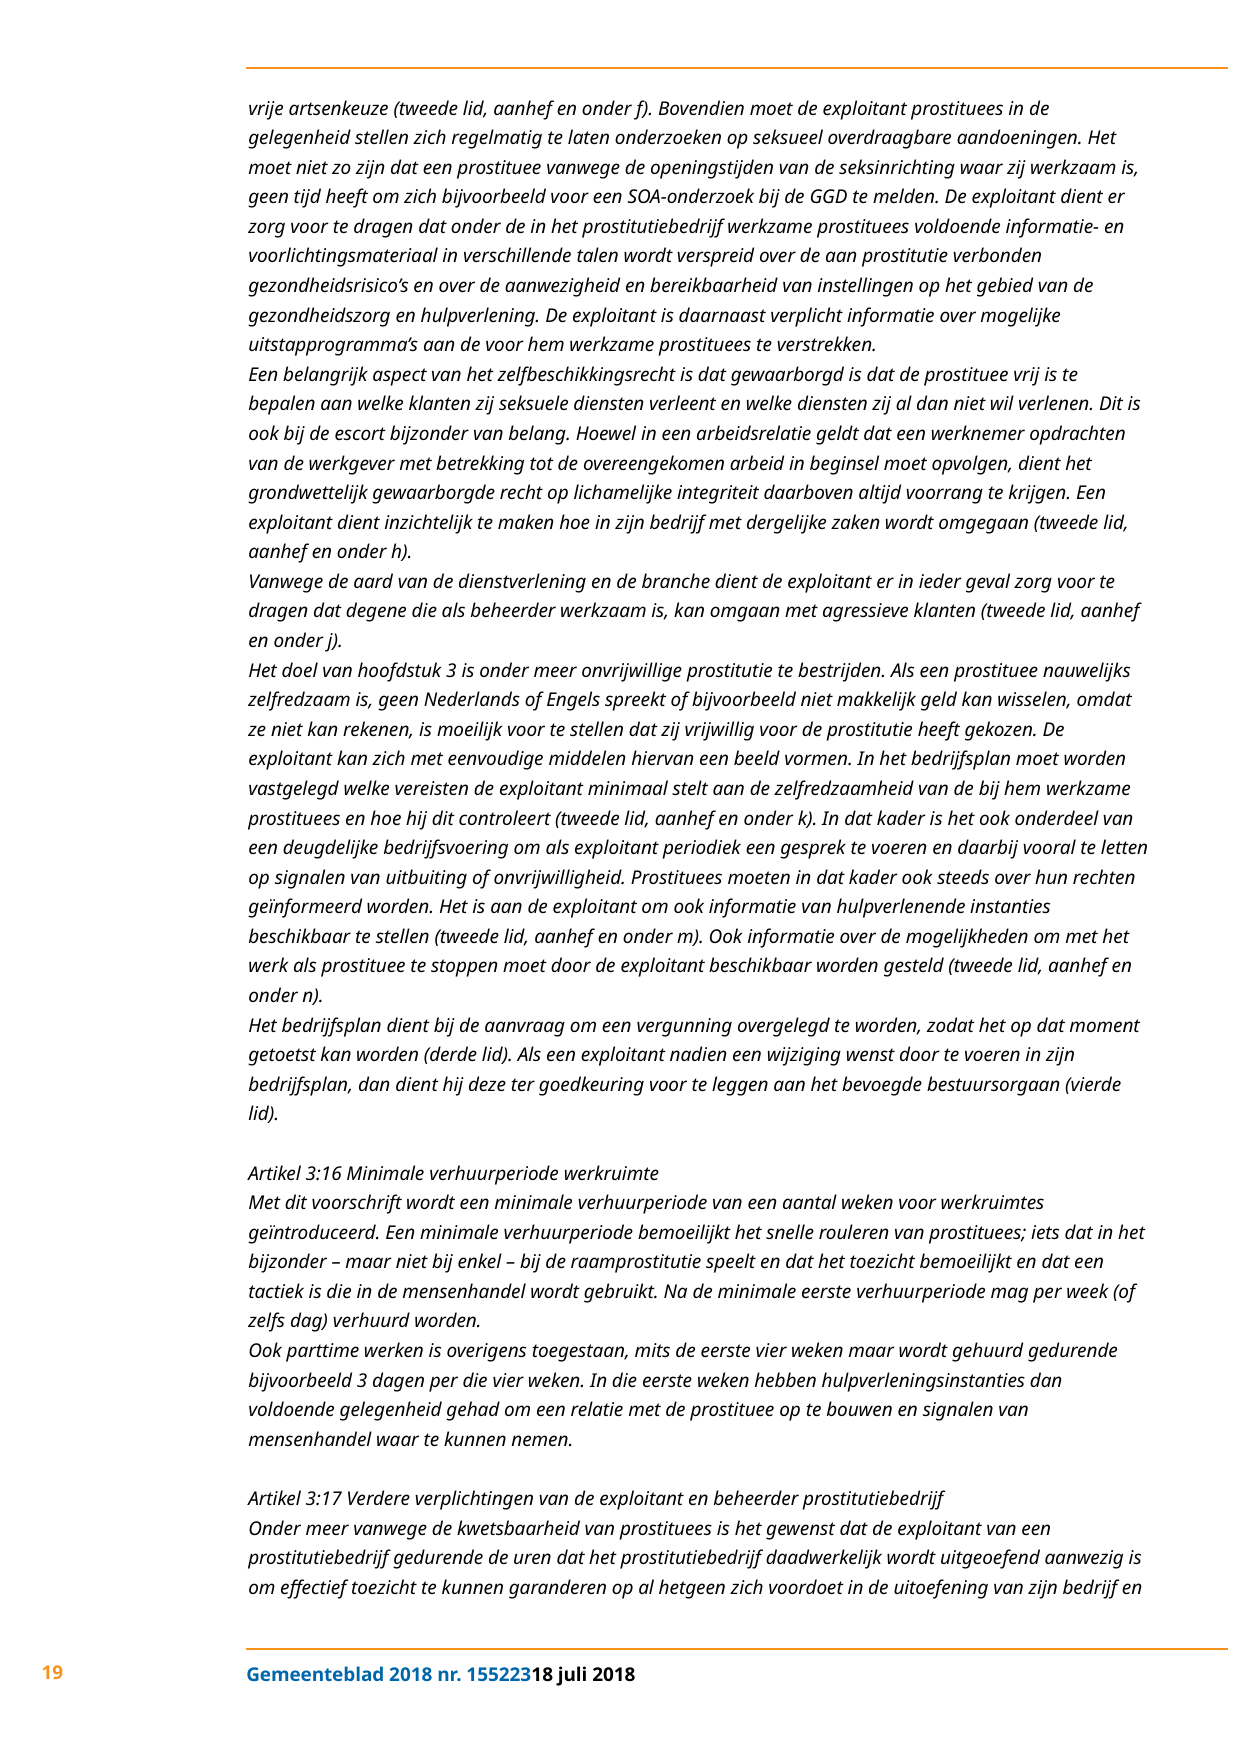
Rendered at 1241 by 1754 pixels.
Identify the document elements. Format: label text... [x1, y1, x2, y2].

text vrije artsenkeuze (tweede lid, aanhef en onder f). Bovendien moet de exploitant prostituees in de gelegenheid stellen zich regelmatig te laten onderzoeken op seksueel overdraagbare aandoeningen. Het moet niet zo zijn dat een prostituee vanwege de openingstijden van de seksinrichting waar zij werkzaam is, geen tijd heeft om zich bijvoorbeeld voor een SOA-onderzoek bij de GGD te melden. De exploitant dient er zorg voor te dragen dat onder de in het prostitutiebedrijf werkzame prostituees voldoende informatie- en voorlichtingsmateriaal in verschillende talen wordt verspreid over de aan prostitutie verbonden gezondheidsrisico’s en over de aanwezigheid en bereikbaarheid van instellingen op het gebied van de gezondheidszorg en hulpverlening. De exploitant is daarnaast verplicht informatie over mogelijke uitstapprogramma’s aan de voor hem werkzame prostituees te verstrekken. [248, 95, 1152, 357]
text Vanwege de aard van de dienstverlening en de branche dient de exploitant er in ieder geval zorg voor te dragen dat degene die als beheerder werkzaam is, kan omgaan met agressieve klanten (tweede lid, aanhef en onder j). [248, 568, 1152, 653]
text Ook parttime werken is overigens toegestaan, mits de eerste vier weken maar wordt gehuurd gedurende bijvoorbeeld 3 dagen per die vier weken. In die eerste weken hebben hulpverleningsinstanties dan voldoende gelegenheid gehad om een relatie met de prostituee op te bouwen en signalen van mensenhandel waar te kunnen nemen. [248, 1337, 1152, 1452]
text Met dit voorschrift wordt een minimale verhuurperiode van een aantal weken voor werkruimtes geïntroduceerd. Een minimale verhuurperiode bemoeilijkt het snelle rouleren van prostituees; iets dat in het bijzonder – maar niet bij enkel – bij de raamprostitutie speelt en dat het toezicht bemoeilijkt en dat een tactiek is die in de mensenhandel wordt gebruikt. Na de minimale eerste verhuurperiode mag per week (of zelfs dag) verhuurd worden. [248, 1189, 1152, 1333]
text Artikel 3:16 Minimale verhuurperiode werkruimte [248, 1160, 1152, 1186]
text Artikel 3:17 Verdere verplichtingen van de exploitant en beheerder prostitutiebedrijf [248, 1485, 1152, 1511]
text Het doel van hoofdstuk 3 is onder meer onvrijwillige prostitutie te bestrijden. Als een prostituee nauwelijks zelfredzaam is, geen Nederlands of Engels spreekt of bijvoorbeeld niet makkelijk geld kan wisselen, omdat ze niet kan rekenen, is moeilijk voor te stellen dat zij vrijwillig voor de prostitutie heeft gekozen. De exploitant kan zich met eenvoudige middelen hiervan een beeld vormen. In het bedrijfsplan moet worden vastgelegd welke vereisten de exploitant minimaal stelt aan de zelfredzaamheid van de bij hem werkzame prostituees en hoe hij dit controleert (tweede lid, aanhef en onder k). In dat kader is het ook onderdeel van een deugdelijke bedrijfsvoering om als exploitant periodiek een gesprek te voeren en daarbij vooral te letten op signalen van uitbuiting of onvrijwilligheid. Prostituees moeten in dat kader ook steeds over hun rechten geïnformeerd worden. Het is aan de exploitant om ook informatie van hulpverlenende instanties beschikbaar te stellen (tweede lid, aanhef en onder m). Ook informatie over de mogelijkheden om met het werk als prostituee te stoppen moet door de exploitant beschikbaar worden gesteld (tweede lid, aanhef en onder n). [248, 657, 1152, 1008]
text Onder meer vanwege de kwetsbaarheid van prostituees is het gewenst dat de exploitant van een prostitutiebedrijf gedurende de uren dat het prostitutiebedrijf daadwerkelijk wordt uitgeoefend aanwezig is om effectief toezicht te kunnen garanderen op al hetgeen zich voordoet in de uitoefening van zijn bedrijf en [248, 1515, 1152, 1600]
text Een belangrijk aspect van het zelfbeschikkingsrecht is dat gewaarborgd is dat de prostituee vrij is te bepalen aan welke klanten zij seksuele diensten verleent en welke diensten zij al dan niet wil verlenen. Dit is ook bij de escort bijzonder van belang. Hoewel in een arbeidsrelatie geldt dat een werknemer opdrachten van de werkgever met betrekking tot de overeengekomen arbeid in beginsel moet opvolgen, dient het grondwettelijk gewaarborgde recht op lichamelijke integriteit daarboven altijd voorrang te krijgen. Een exploitant dient inzichtelijk te maken hoe in zijn bedrijf met dergelijke zaken wordt omgegaan (tweede lid, aanhef en onder h). [248, 361, 1152, 564]
text Het bedrijfsplan dient bij de aanvraag om een vergunning overgelegd te worden, zodat het op dat moment getoetst kan worden (derde lid). Als een exploitant nadien een wijziging wenst door te voeren in zijn bedrijfsplan, dan dient hij deze ter goedkeuring voor te leggen aan het bevoegde bestuursorgaan (vierde lid). [248, 1012, 1152, 1126]
picture [41, 47, 231, 172]
